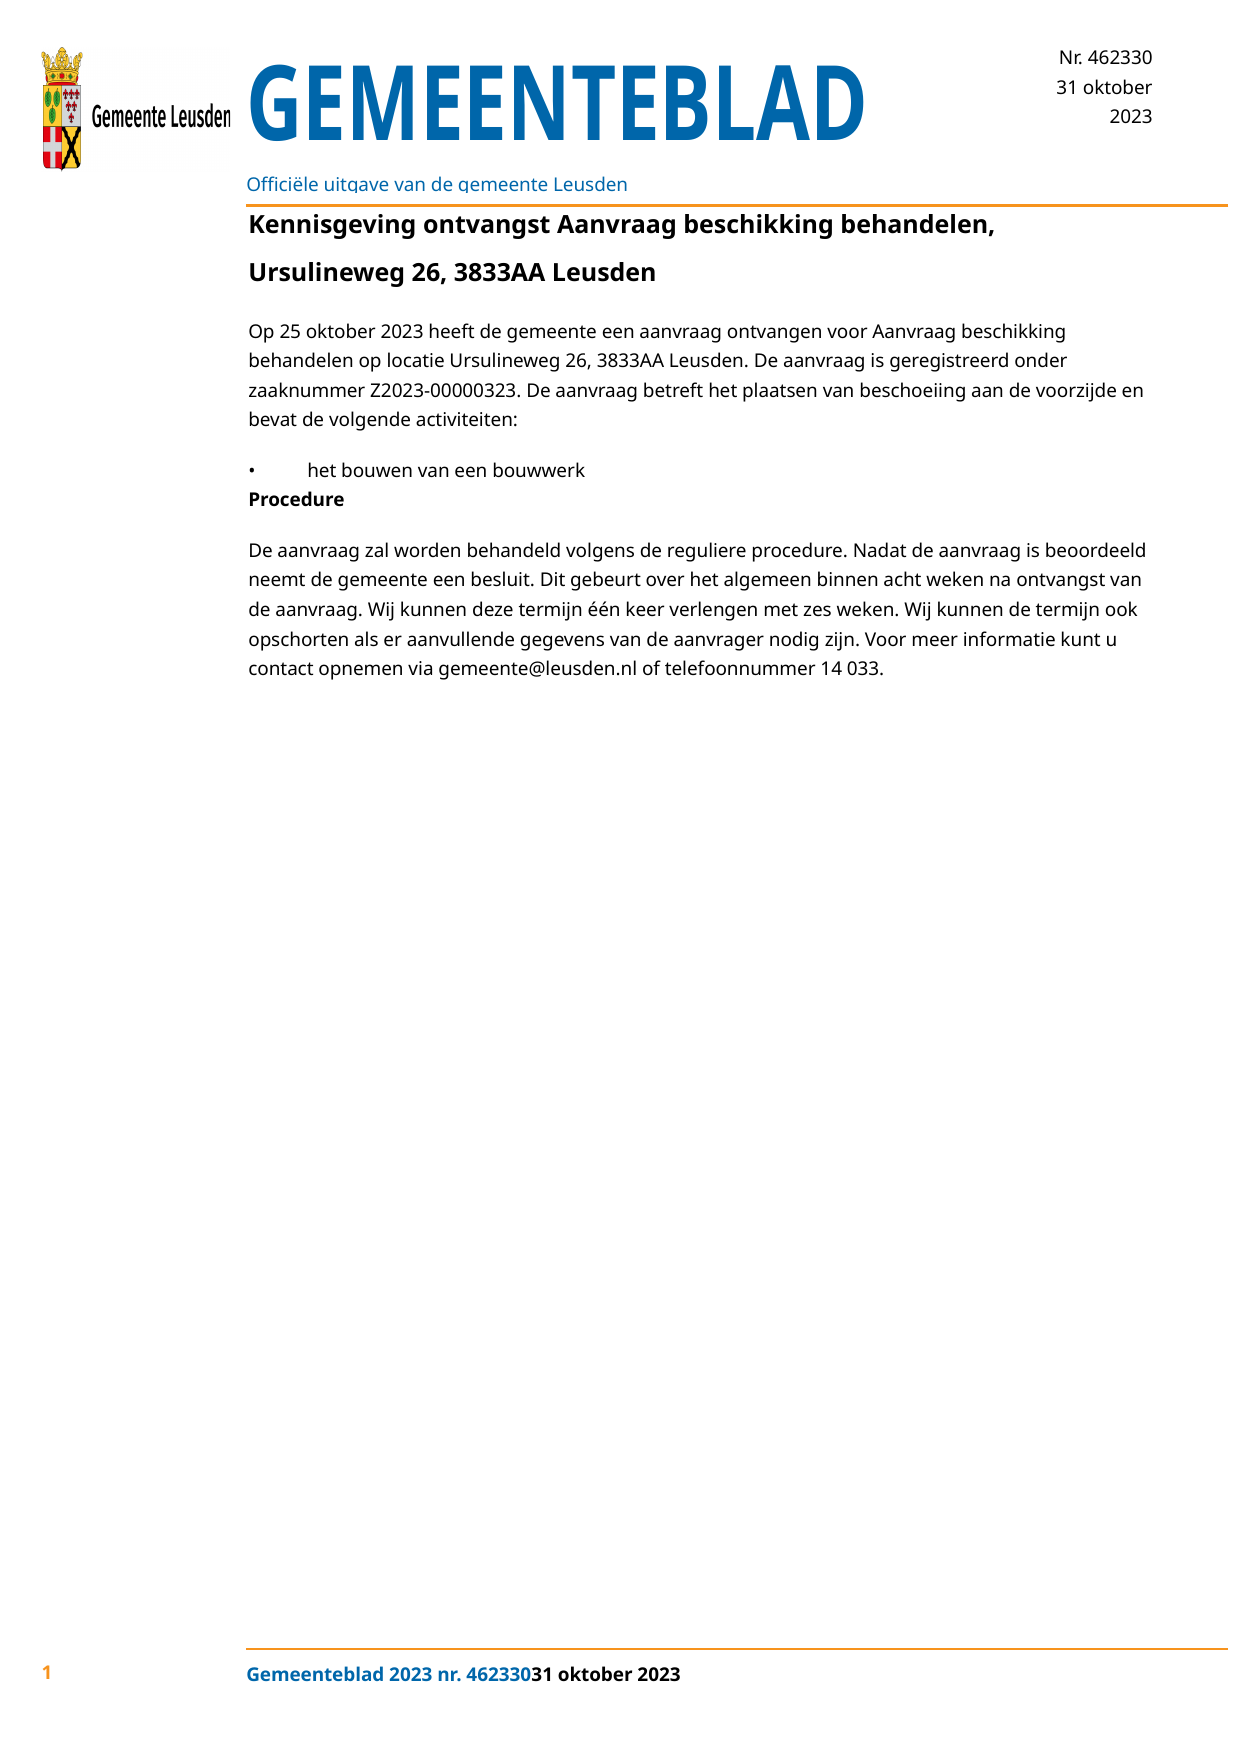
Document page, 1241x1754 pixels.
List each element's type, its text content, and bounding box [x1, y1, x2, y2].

text Op 25 oktober 2023 heeft de gemeente een aanvraag ontvangen voor Aanvraag beschikking behandelen op locatie Ursulineweg 26, 3833AA Leusden. De aanvraag is geregistreerd onder zaaknummer Z2023-00000323. De aanvraag betreft het plaatsen van beschoeiing aan de voorzijde en bevat de volgende activiteiten: [248, 318, 1152, 432]
text Procedure [248, 487, 1152, 512]
text Kennisgeving ontvangst Aanvraag beschikking behandelen, Ursulineweg 26, 3833AA Leusden [248, 207, 1152, 288]
picture [41, 47, 231, 172]
list het bouwen van een bouwwerk [248, 457, 1152, 483]
text De aanvraag zal worden behandeld volgens de reguliere procedure. Nadat de aanvraag is beoordeeld neemt de gemeente een besluit. Dit gebeurt over het algemeen binnen acht weken na ontvangst van de aanvraag. Wij kunnen deze termijn één keer verlengen met zes weken. Wij kunnen de termijn ook opschorten als er aanvullende gegevens van de aanvrager nodig zijn. Voor meer informatie kunt u contact opnemen via gemeente@leusden.nl of telefoonnummer 14 033. [248, 537, 1152, 681]
